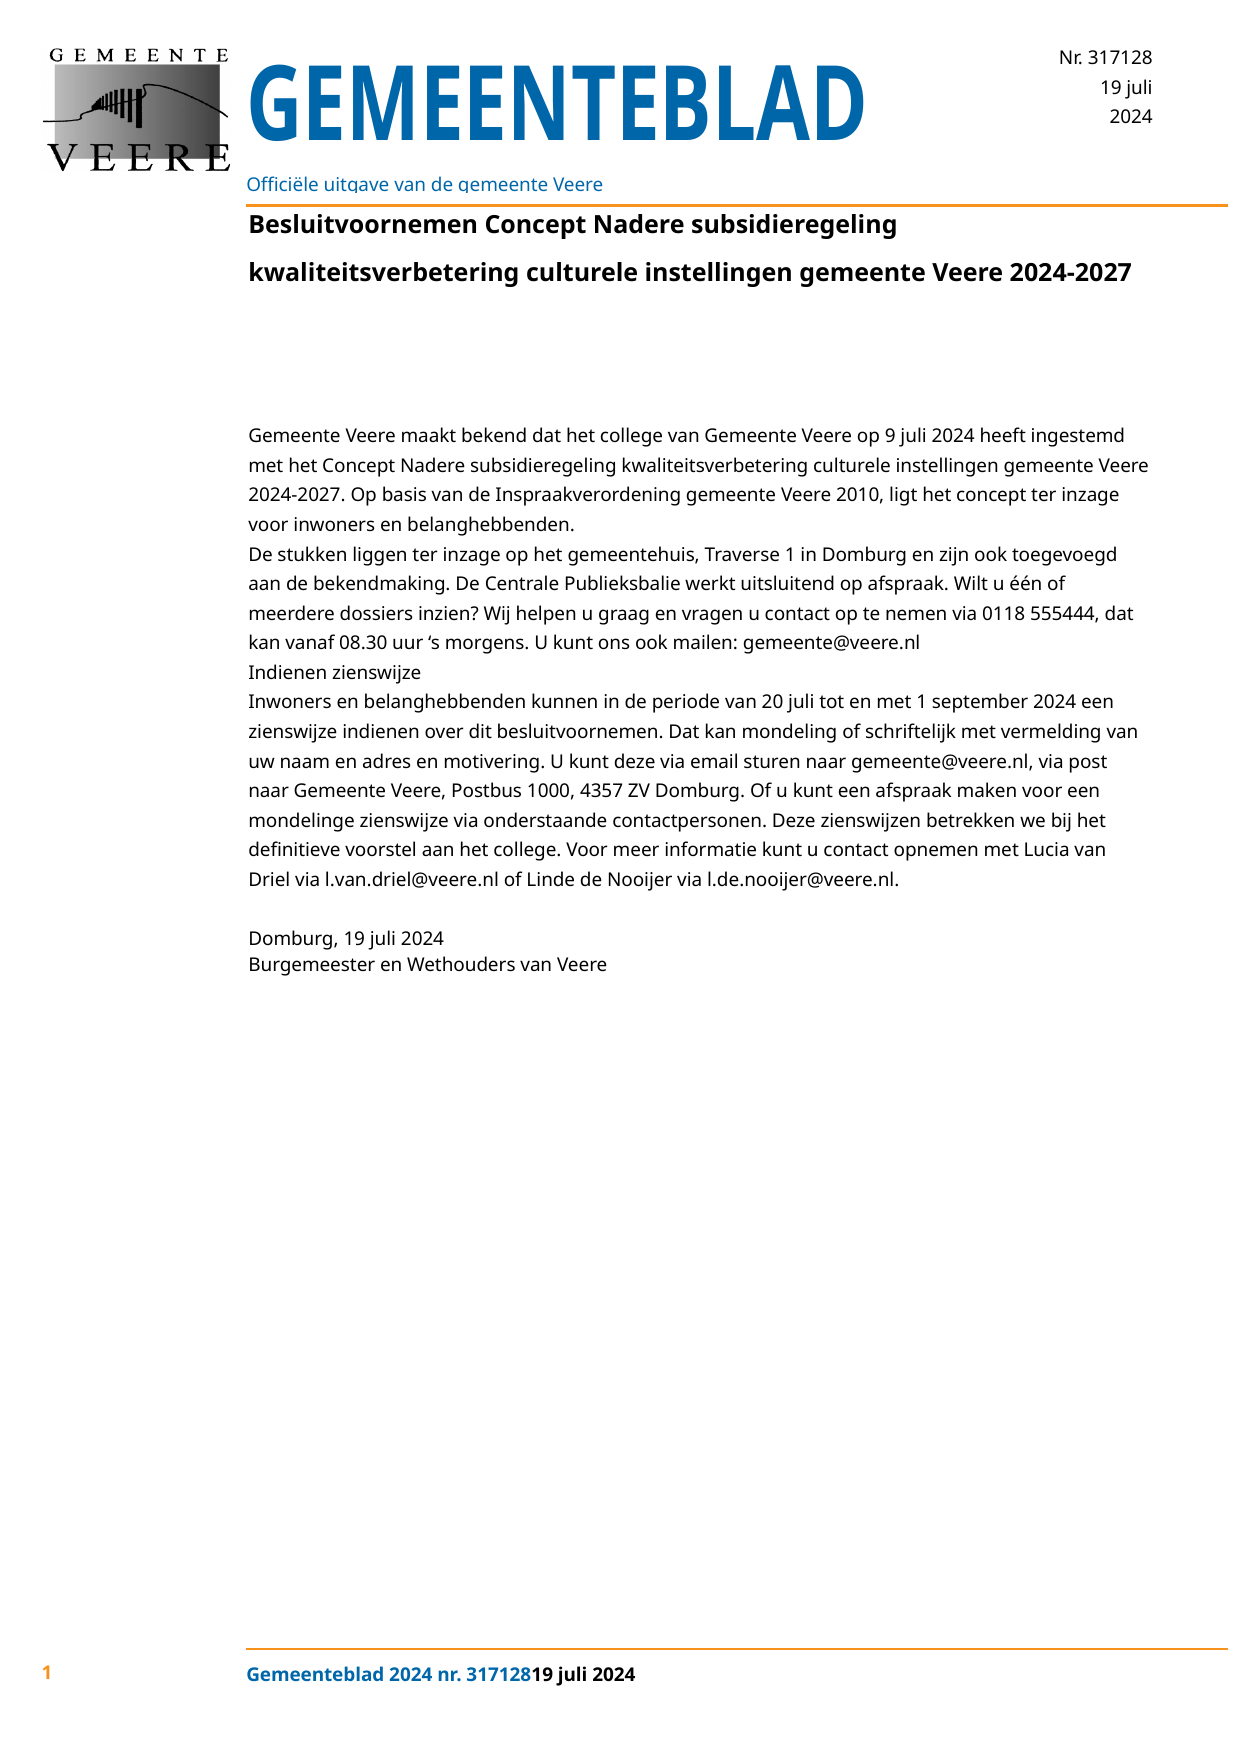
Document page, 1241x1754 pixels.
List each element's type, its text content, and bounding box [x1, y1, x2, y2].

picture [41, 47, 231, 172]
text Indienen zienswijze [248, 659, 1152, 685]
text Besluitvoornemen Concept Nadere subsidieregeling kwaliteitsverbetering culturele instellingen gemeente Veere 2024-2027 [248, 207, 1152, 288]
text Domburg, 19 juli 2024 [248, 925, 1152, 951]
text Burgemeester en Wethouders van Veere [248, 951, 1152, 977]
text De stukken liggen ter inzage op het gemeentehuis, Traverse 1 in Domburg en zijn ook toegevoegd aan de bekendmaking. De Centrale Publieksbalie werkt uitsluitend op afspraak. Wilt u één of meerdere dossiers inzien? Wij helpen u graag en vragen u contact op te nemen via 0118 555444, dat kan vanaf 08.30 uur ‘s morgens. U kunt ons ook mailen: gemeente@veere.nl [248, 541, 1152, 655]
text Gemeente Veere maakt bekend dat het college van Gemeente Veere op 9 juli 2024 heeft ingestemd met het Concept Nadere subsidieregeling kwaliteitsverbetering culturele instellingen gemeente Veere 2024-2027. Op basis van de Inspraakverordening gemeente Veere 2010, ligt het concept ter inzage voor inwoners en belanghebbenden. [248, 422, 1152, 537]
text Inwoners en belanghebbenden kunnen in de periode van 20 juli tot en met 1 september 2024 een zienswijze indienen over dit besluitvoornemen. Dat kan mondeling of schriftelijk met vermelding van uw naam en adres en motivering. U kunt deze via email sturen naar gemeente@veere.nl, via post naar Gemeente Veere, Postbus 1000, 4357 ZV Domburg. Of u kunt een afspraak maken voor een mondelinge zienswijze via onderstaande contactpersonen. Deze zienswijzen betrekken we bij het definitieve voorstel aan het college. Voor meer informatie kunt u contact opnemen met Lucia van Driel via l.van.driel@veere.nl of Linde de Nooijer via l.de.nooijer@veere.nl. [248, 689, 1152, 892]
